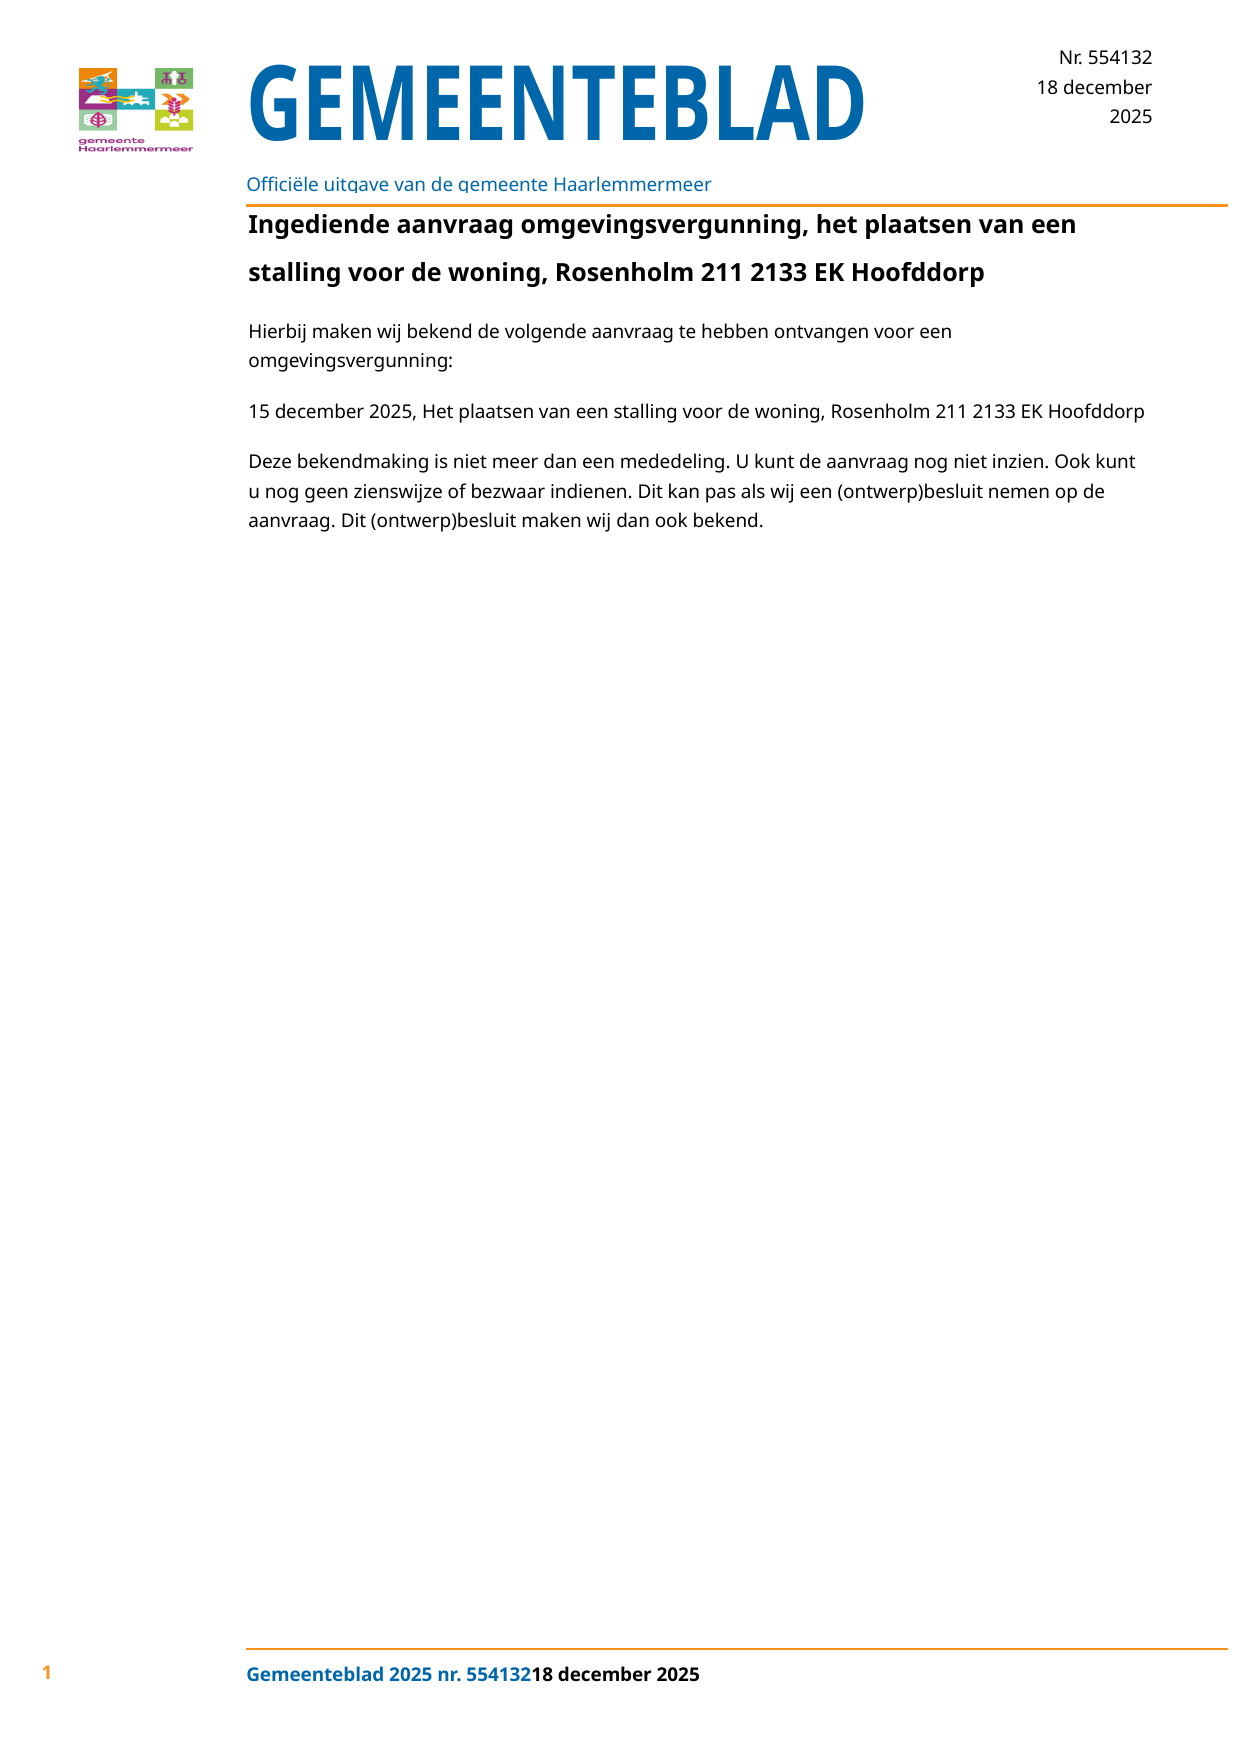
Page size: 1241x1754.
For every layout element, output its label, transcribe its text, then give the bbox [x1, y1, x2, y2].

text Hierbij maken wij bekend de volgende aanvraag te hebben ontvangen voor een omgevingsvergunning: [248, 318, 1152, 373]
text Deze bekendmaking is niet meer dan een mededeling. U kunt de aanvraag nog niet inzien. Ook kunt u nog geen zienswijze of bezwaar indienen. Dit kan pas als wij een (ontwerp)besluit nemen op de aanvraag. Dit (ontwerp)besluit maken wij dan ook bekend. [248, 448, 1152, 533]
picture [41, 47, 231, 172]
text 15 december 2025, Het plaatsen van een stalling voor de woning, Rosenholm 211 2133 EK Hoofddorp [248, 398, 1152, 424]
text Ingediende aanvraag omgevingsvergunning, het plaatsen van een stalling voor de woning, Rosenholm 211 2133 EK Hoofddorp [248, 207, 1152, 288]
